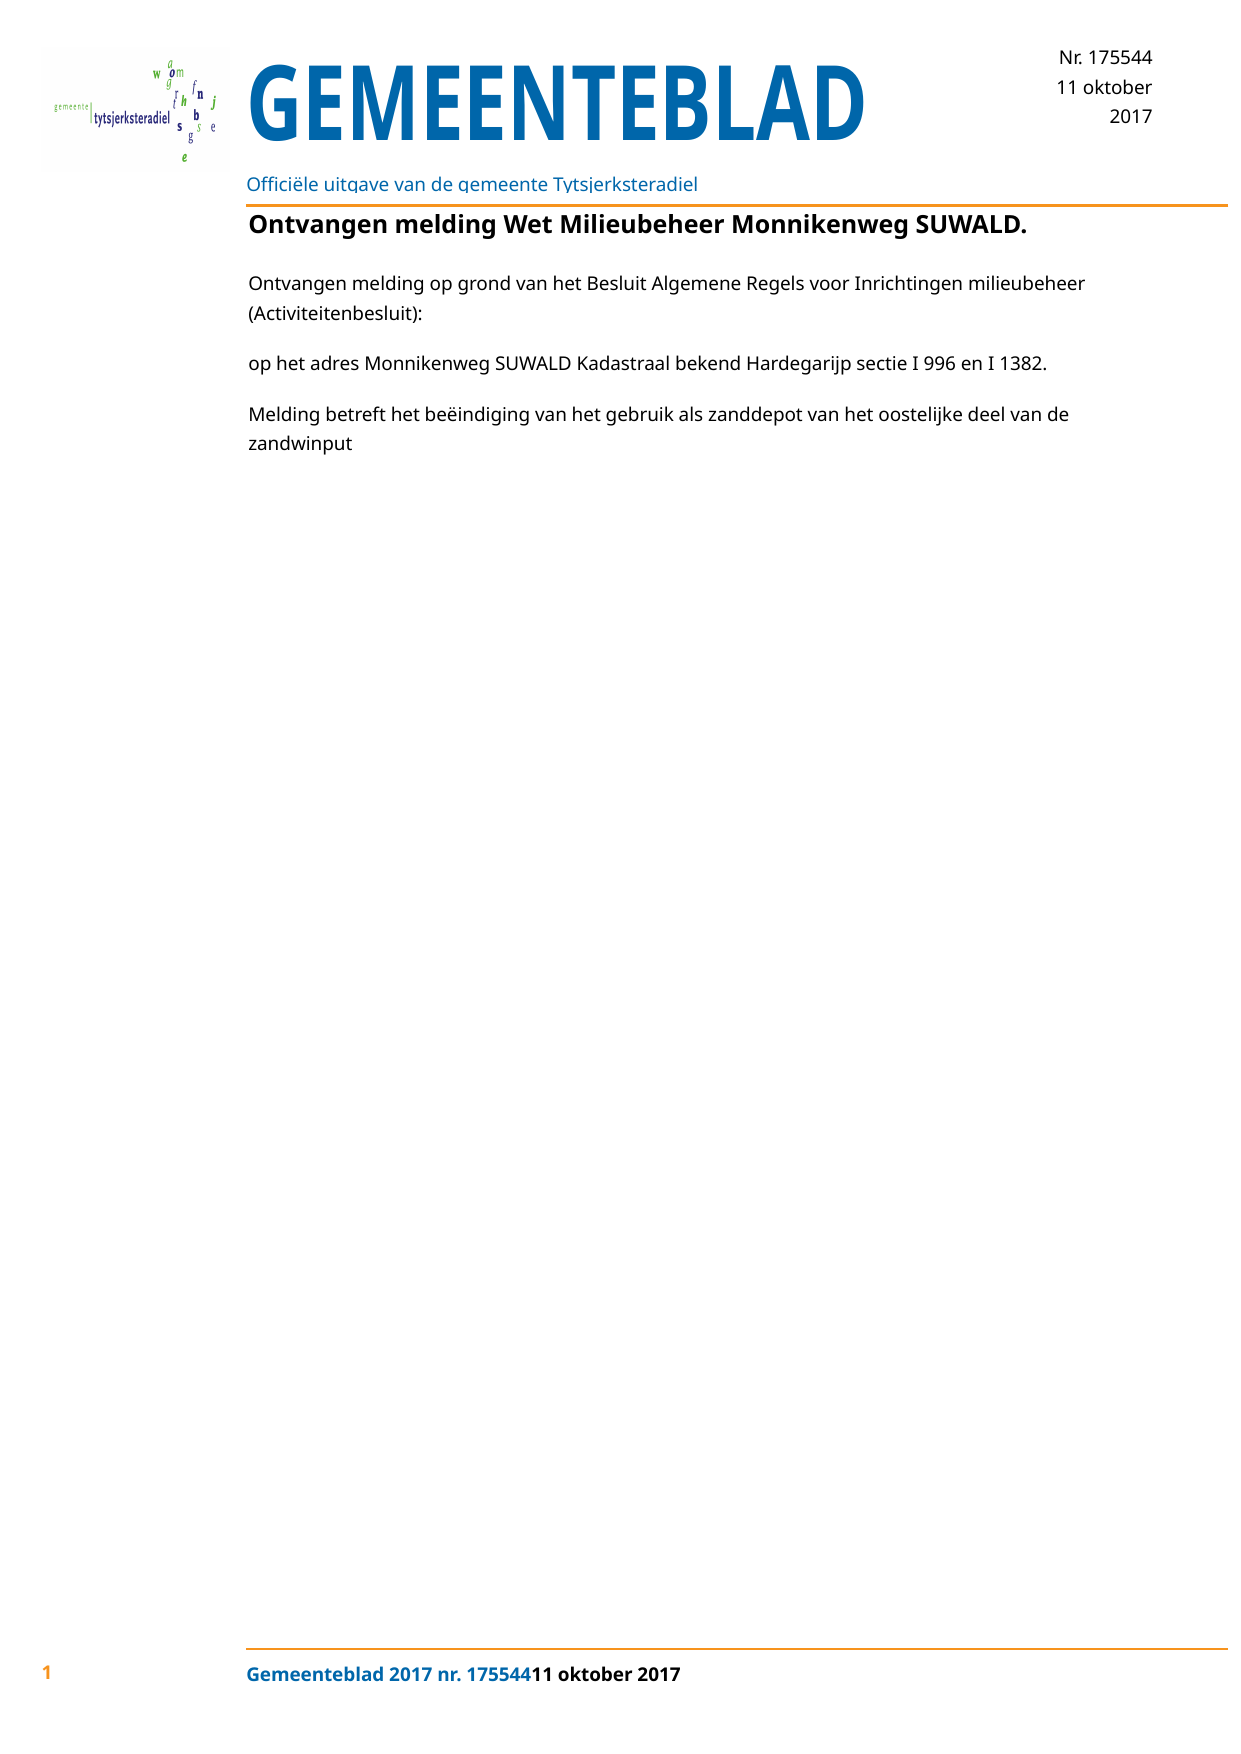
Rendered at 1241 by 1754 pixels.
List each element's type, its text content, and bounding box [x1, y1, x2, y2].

text Melding betreft het beëindiging van het gebruik als zanddepot van het oostelijke deel van de zandwinput [248, 401, 1152, 456]
text Ontvangen melding op grond van het Besluit Algemene Regels voor Inrichtingen milieubeheer (Activiteitenbesluit): [248, 270, 1152, 326]
picture [41, 47, 231, 172]
text Ontvangen melding Wet Milieubeheer Monnikenweg SUWALD. [248, 207, 1152, 241]
text op het adres Monnikenweg SUWALD Kadastraal bekend Hardegarijp sectie I 996 en I 1382. [248, 350, 1152, 376]
